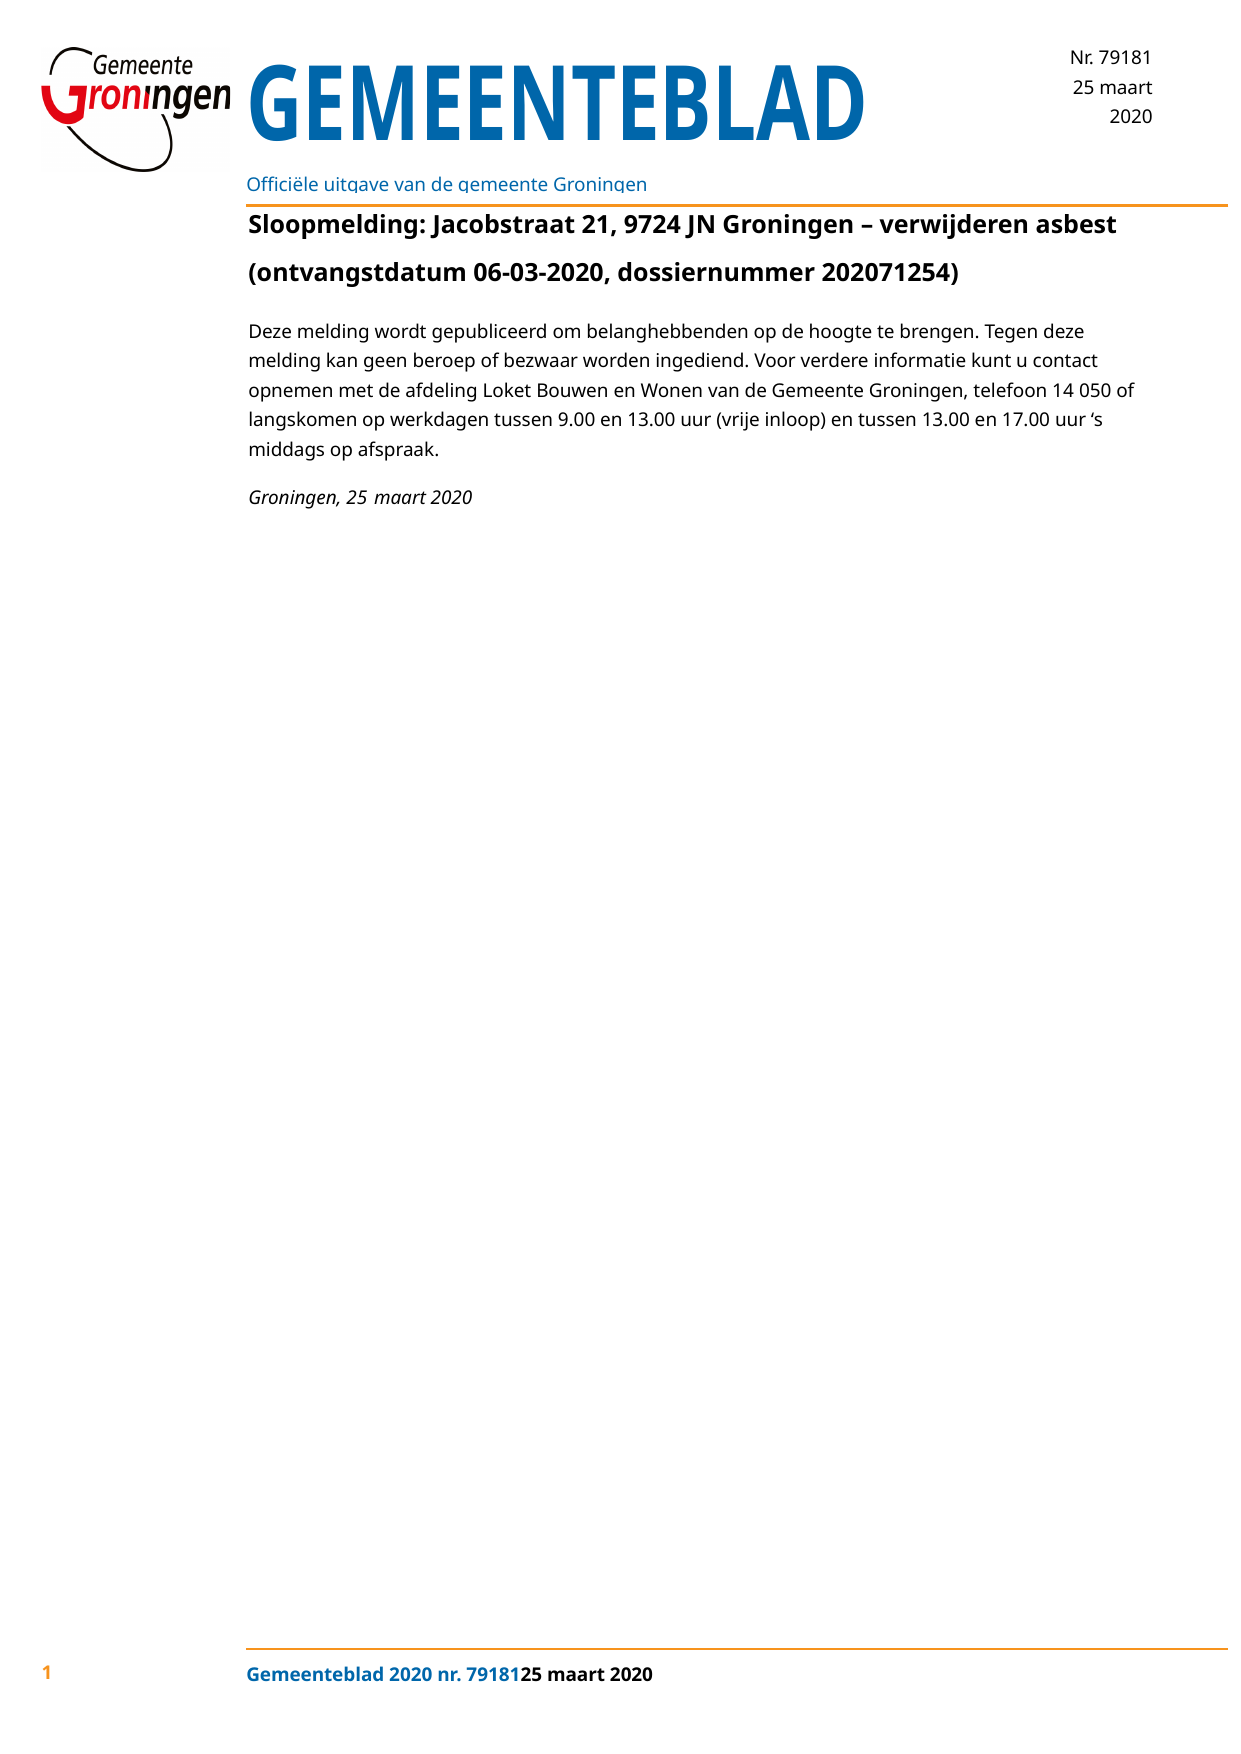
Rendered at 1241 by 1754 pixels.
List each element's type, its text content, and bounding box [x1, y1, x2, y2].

text Sloopmelding: Jacobstraat 21, 9724 JN Groningen – verwijderen asbest (ontvangstdatum 06-03-2020, dossiernummer 202071254) [248, 207, 1152, 288]
picture [41, 47, 231, 172]
text Deze melding wordt gepubliceerd om belanghebbenden op de hoogte te brengen. Tegen deze melding kan geen beroep of bezwaar worden ingediend. Voor verdere informatie kunt u contact opnemen met de afdeling Loket Bouwen en Wonen van de Gemeente Groningen, telefoon 14 050 of langskomen op werkdagen tussen 9.00 en 13.00 uur (vrije inloop) en tussen 13.00 en 17.00 uur ‘s middags op afspraak. [248, 318, 1152, 462]
text Groningen, 25 maart 2020 [248, 484, 1152, 510]
